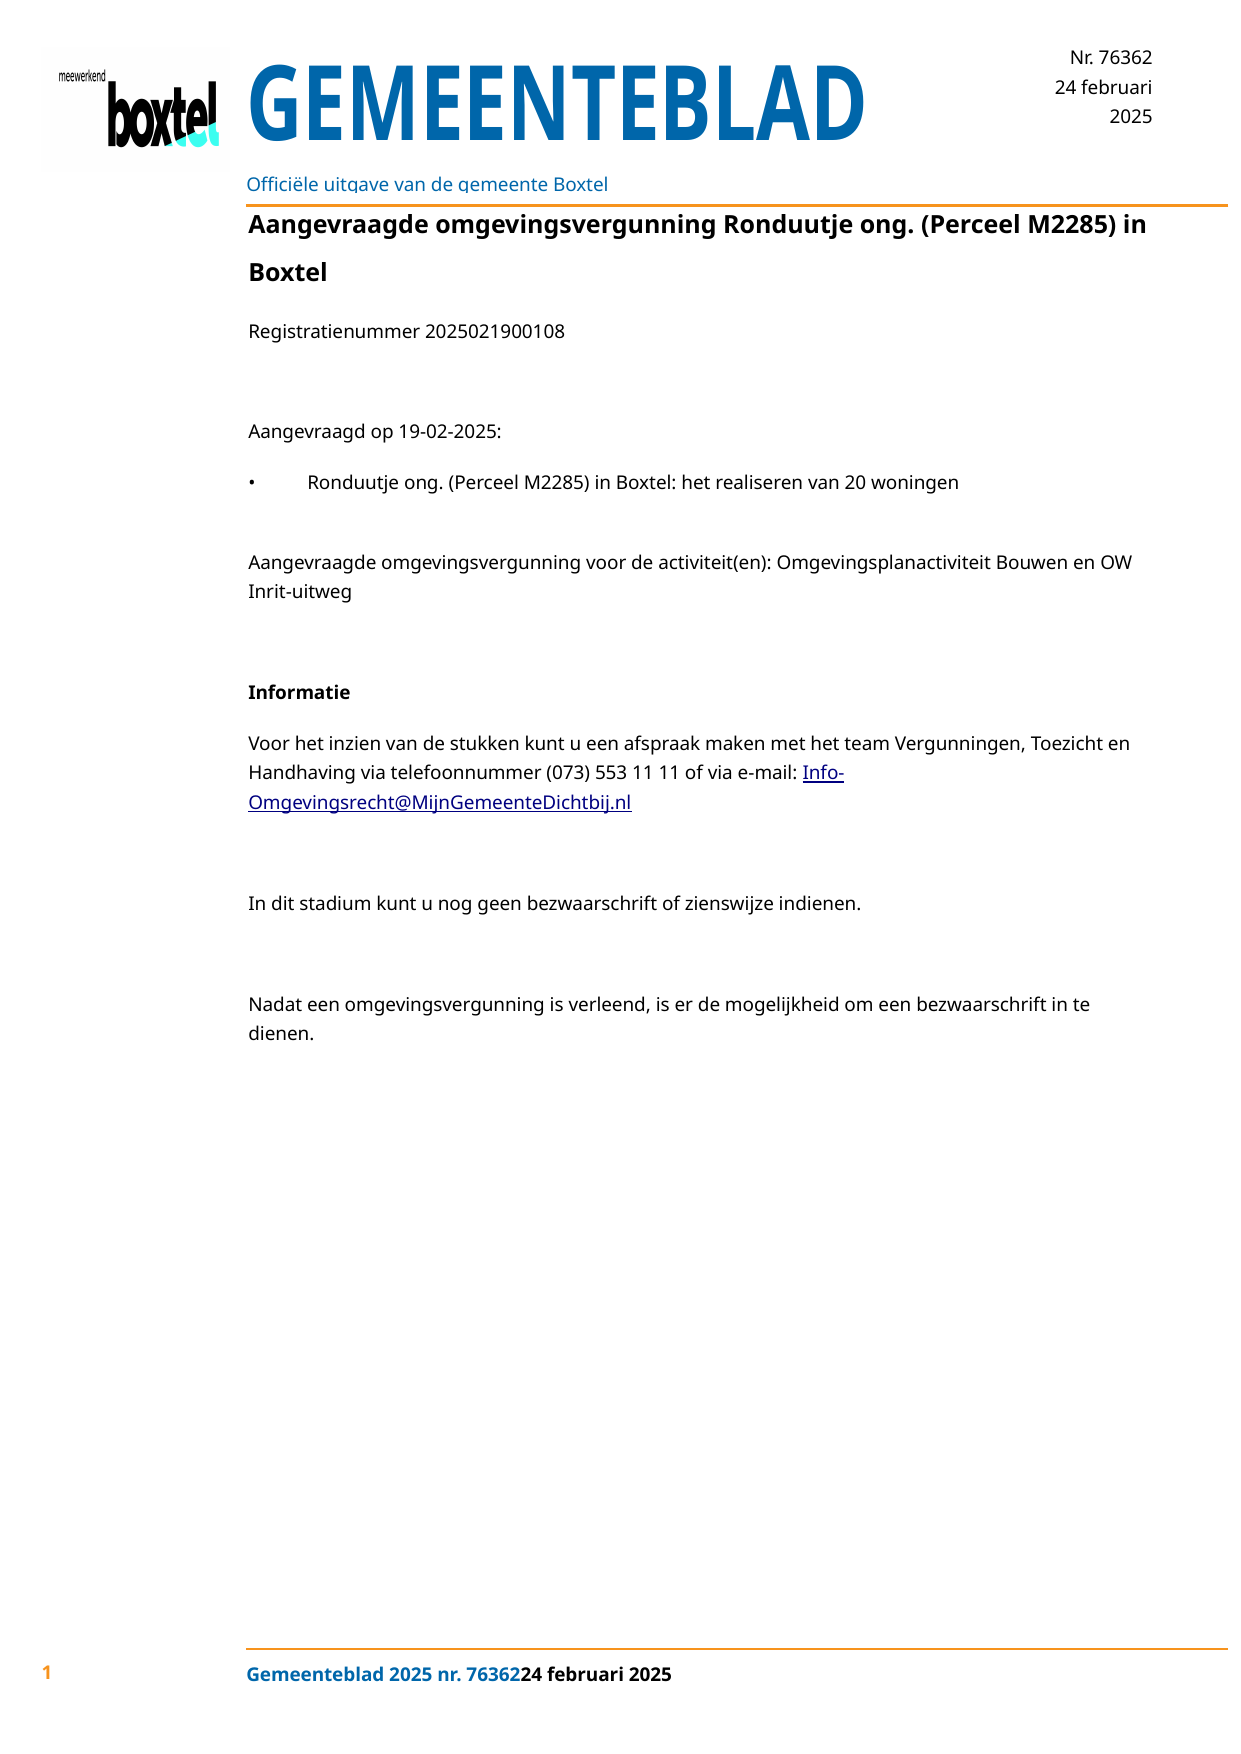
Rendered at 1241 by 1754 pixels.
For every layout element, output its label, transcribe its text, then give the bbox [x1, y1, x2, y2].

text Aangevraagd op 19-02-2025: [248, 419, 1152, 444]
text Aangevraagde omgevingsvergunning voor de activiteit(en): Omgevingsplanactiviteit Bouwen en OW Inrit-uitweg [248, 549, 1152, 604]
text Registratienummer 2025021900108 [248, 318, 1152, 344]
text Aangevraagde omgevingsvergunning Ronduutje ong. (Perceel M2285) in Boxtel [248, 207, 1152, 288]
text Voor het inzien van de stukken kunt u een afspraak maken met het team Vergunningen, Toezicht en Handhaving via telefoonnummer (073) 553 11 11 of via e-mail: Info-Omgevingsrecht@MijnGemeenteDichtbij.nl [248, 730, 1152, 815]
text Nadat een omgevingsvergunning is verleend, is er de mogelijkheid om een bezwaarschrift in te dienen. [248, 991, 1152, 1046]
text In dit stadium kunt u nog geen bezwaarschrift of zienswijze indienen. [248, 890, 1152, 916]
picture [41, 47, 231, 172]
list Ronduutje ong. (Perceel M2285) in Boxtel: het realiseren van 20 woningen [248, 469, 1152, 495]
text Informatie [248, 679, 1152, 705]
